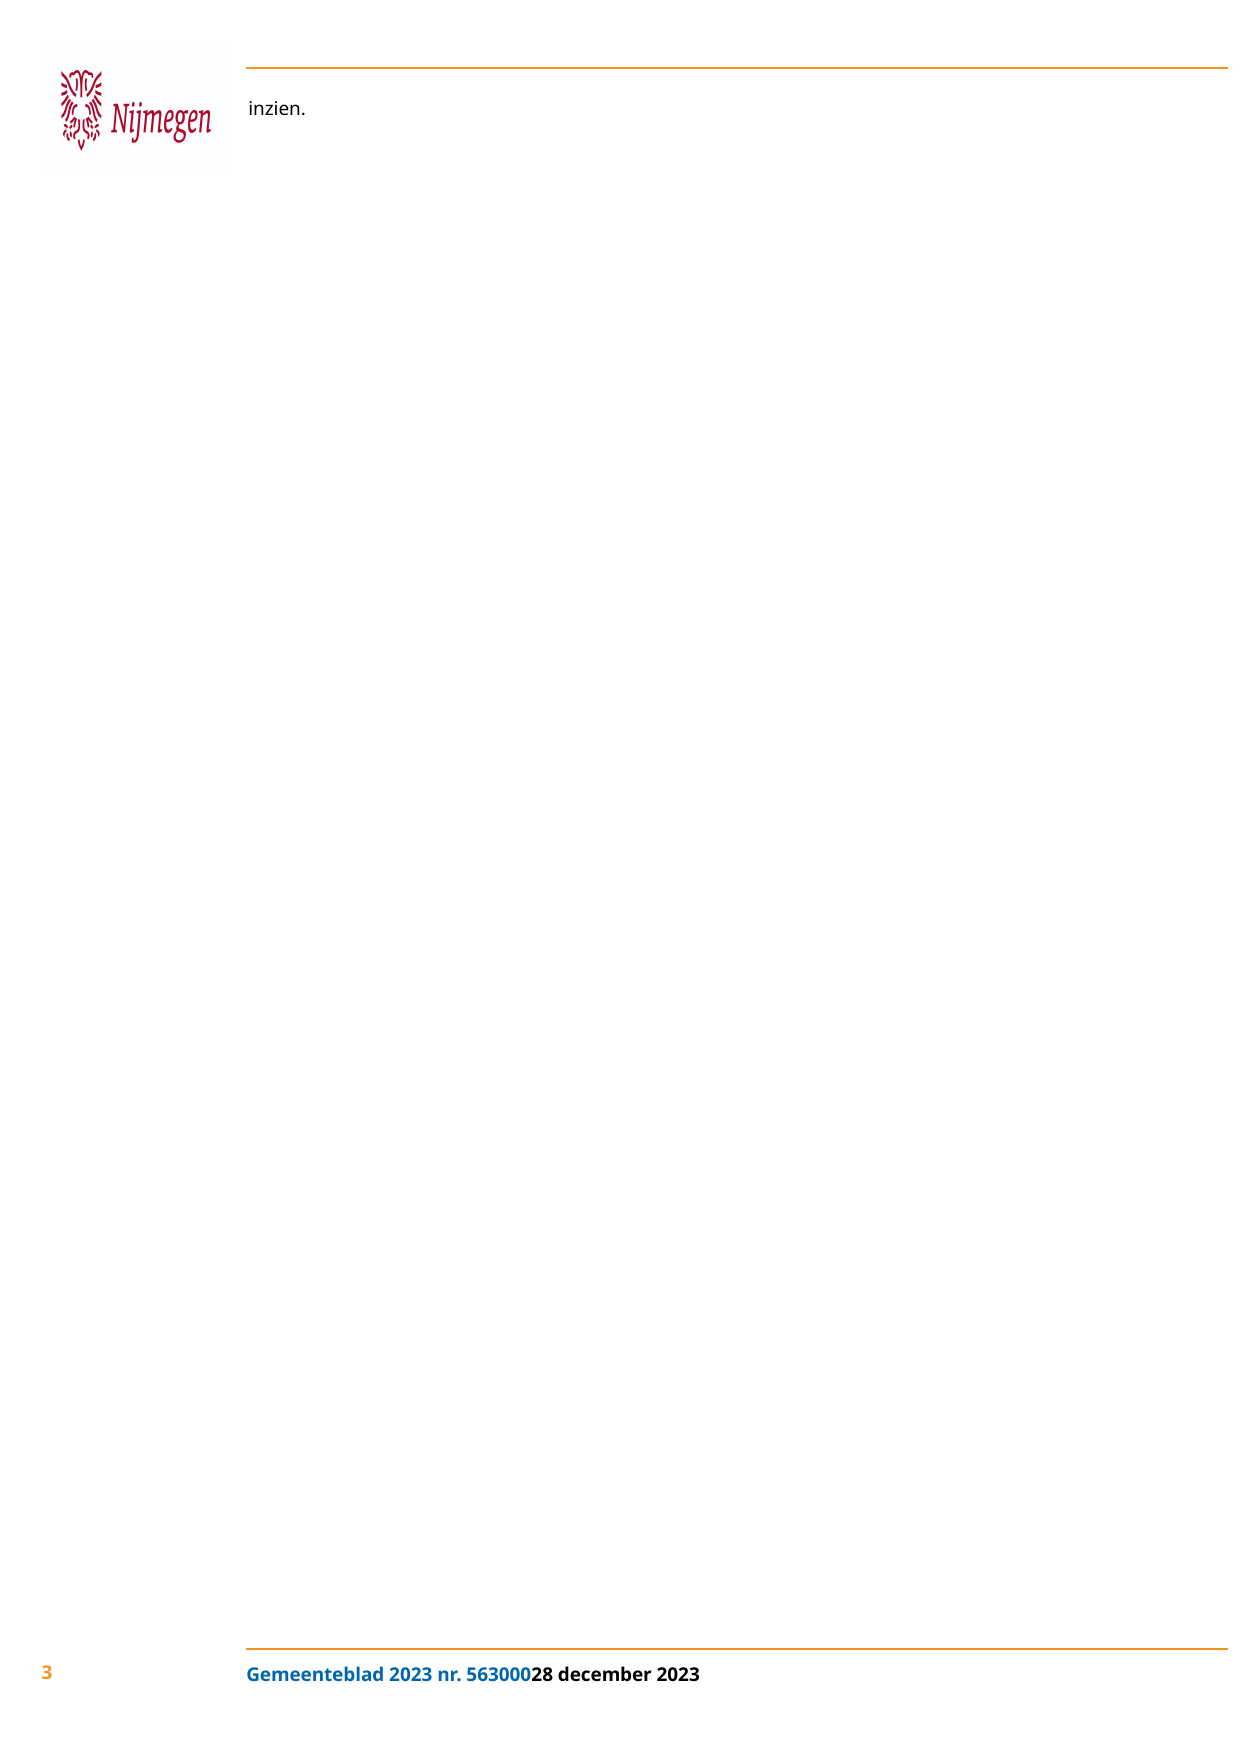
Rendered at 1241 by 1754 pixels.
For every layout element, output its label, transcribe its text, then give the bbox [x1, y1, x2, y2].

text inzien. [248, 95, 1152, 121]
picture [41, 47, 231, 172]
